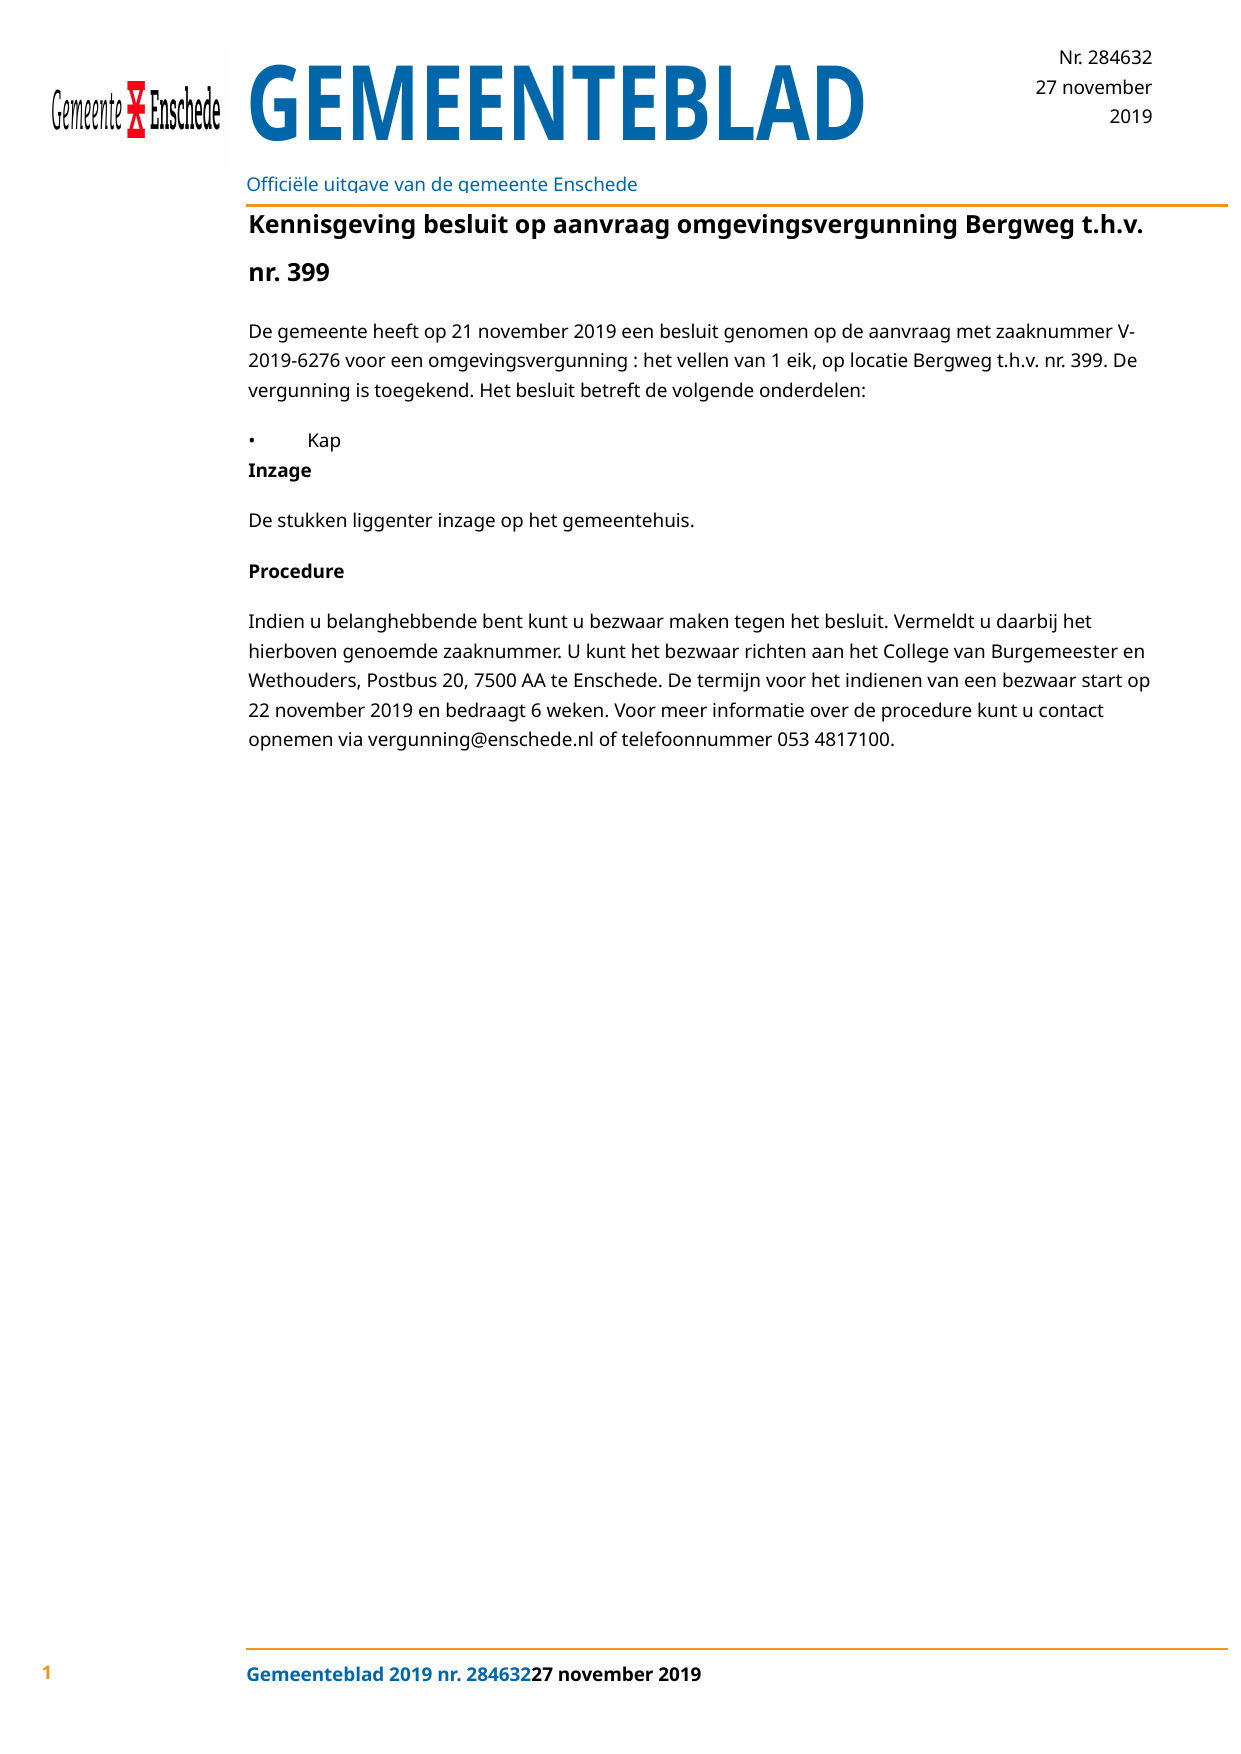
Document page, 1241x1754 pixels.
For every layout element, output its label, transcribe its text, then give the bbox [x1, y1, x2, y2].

text Inzage [248, 457, 1152, 483]
text Procedure [248, 558, 1152, 584]
picture [41, 47, 231, 172]
text De gemeente heeft op 21 november 2019 een besluit genomen op de aanvraag met zaaknummer V-2019-6276 voor een omgevingsvergunning : het vellen van 1 eik, op locatie Bergweg t.h.v. nr. 399. De vergunning is toegekend. Het besluit betreft de volgende onderdelen: [248, 318, 1152, 403]
text Kennisgeving besluit op aanvraag omgevingsvergunning Bergweg t.h.v. nr. 399 [248, 207, 1152, 288]
text De stukken liggenter inzage op het gemeentehuis. [248, 507, 1152, 533]
list Kap [248, 427, 1152, 453]
text Indien u belanghebbende bent kunt u bezwaar maken tegen het besluit. Vermeldt u daarbij het hierboven genoemde zaaknummer. U kunt het bezwaar richten aan het College van Burgemees­ter en Wethouders, Postbus 20, 7500 AA te Enschede. De termijn voor het indienen van een bezwaar start op 22 november 2019 en bedraagt 6 weken. Voor meer informatie over de procedure kunt u contact opnemen via vergunning@enschede.nl of telefoonnummer 053 4817100. [248, 608, 1152, 752]
